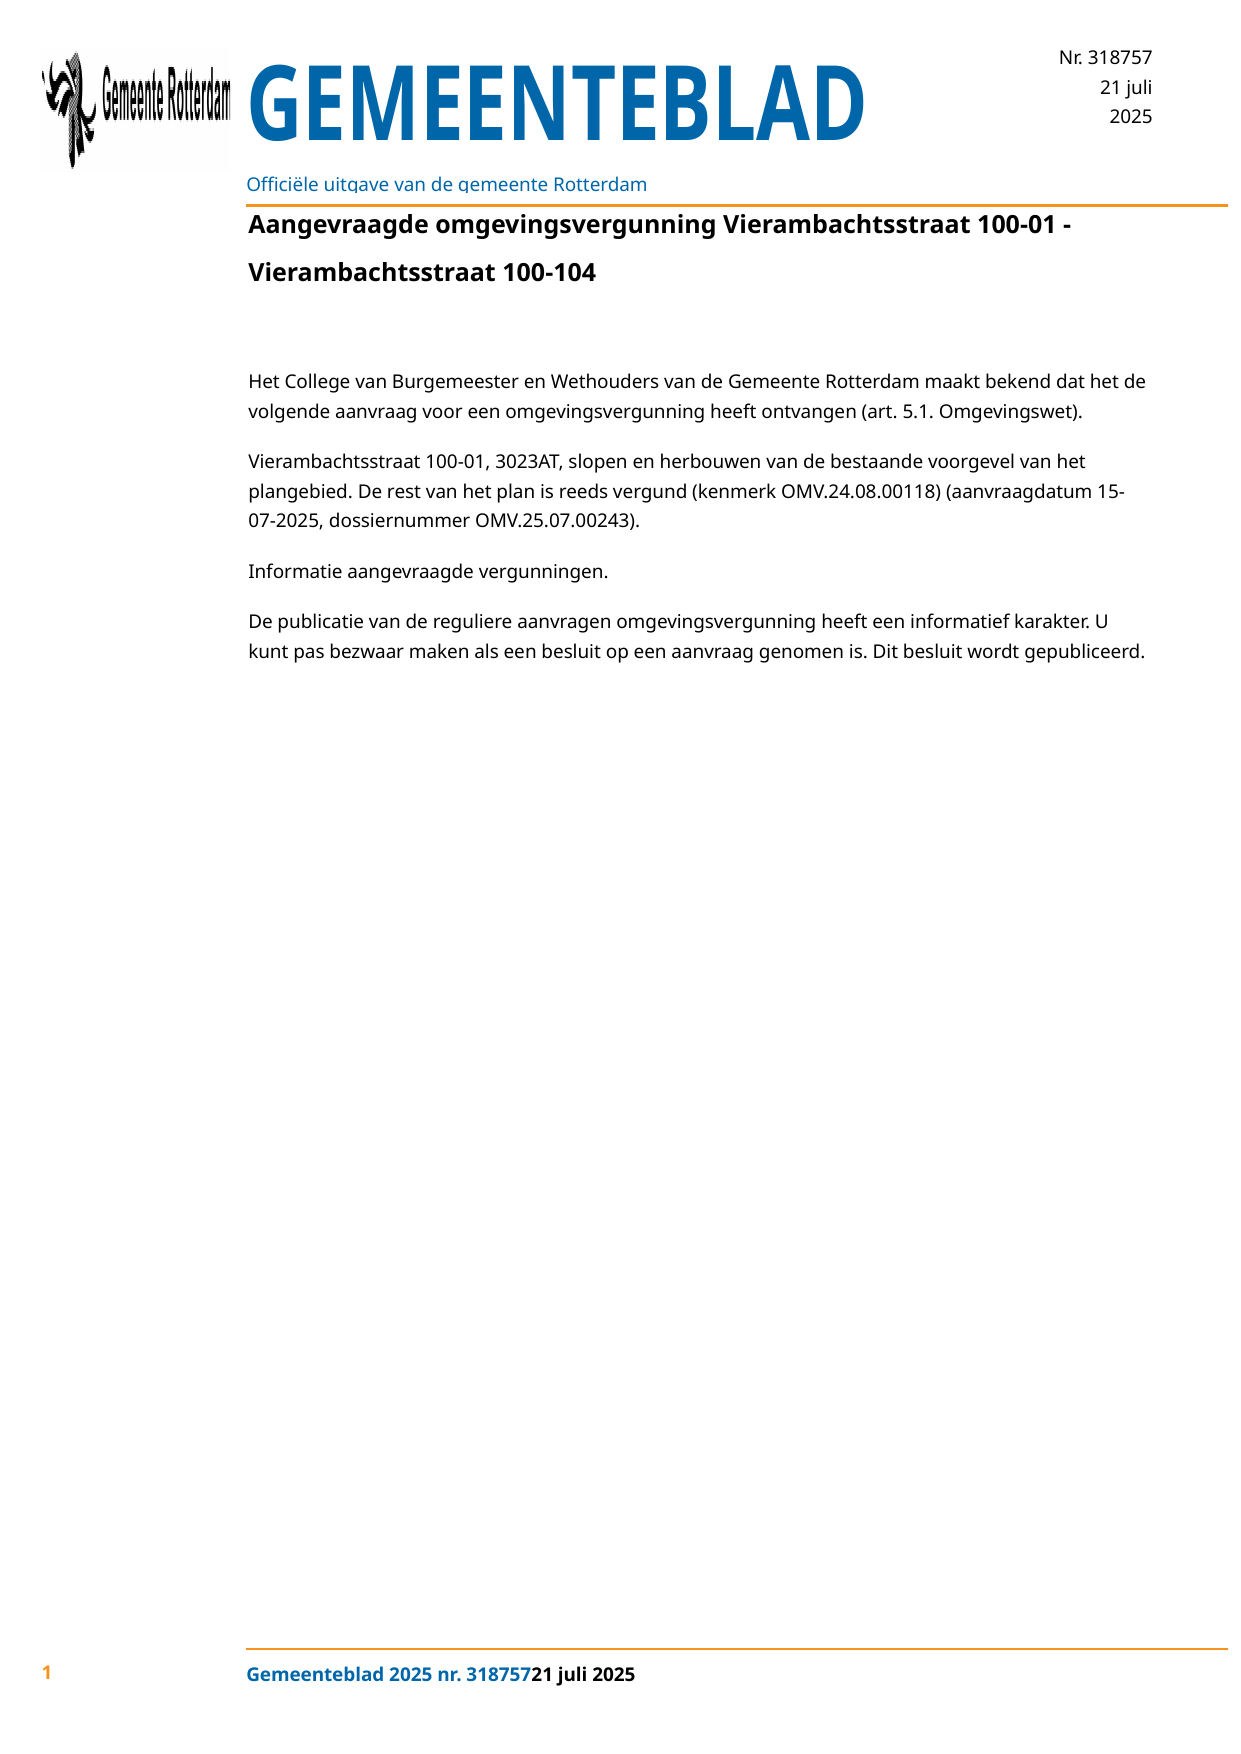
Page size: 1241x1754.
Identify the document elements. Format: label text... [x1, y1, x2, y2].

text Aangevraagde omgevingsvergunning Vierambachtsstraat 100-01 - Vierambachtsstraat 100-104 [248, 207, 1152, 288]
text Vierambachtsstraat 100-01, 3023AT, slopen en herbouwen van de bestaande voorgevel van het plangebied. De rest van het plan is reeds vergund (kenmerk OMV.24.08.00118) (aanvraagdatum 15-07-2025, dossiernummer OMV.25.07.00243). [248, 448, 1152, 533]
picture [41, 47, 231, 172]
text Informatie aangevraagde vergunningen. [248, 558, 1152, 584]
text De publicatie van de reguliere aanvragen omgevingsvergunning heeft een informatief karakter. U kunt pas bezwaar maken als een besluit op een aanvraag genomen is. Dit besluit wordt gepubliceerd. [248, 608, 1152, 664]
text Het College van Burgemeester en Wethouders van de Gemeente Rotterdam maakt bekend dat het de volgende aanvraag voor een omgevingsvergunning heeft ontvangen (art. 5.1. Omgevingswet). [248, 368, 1152, 424]
